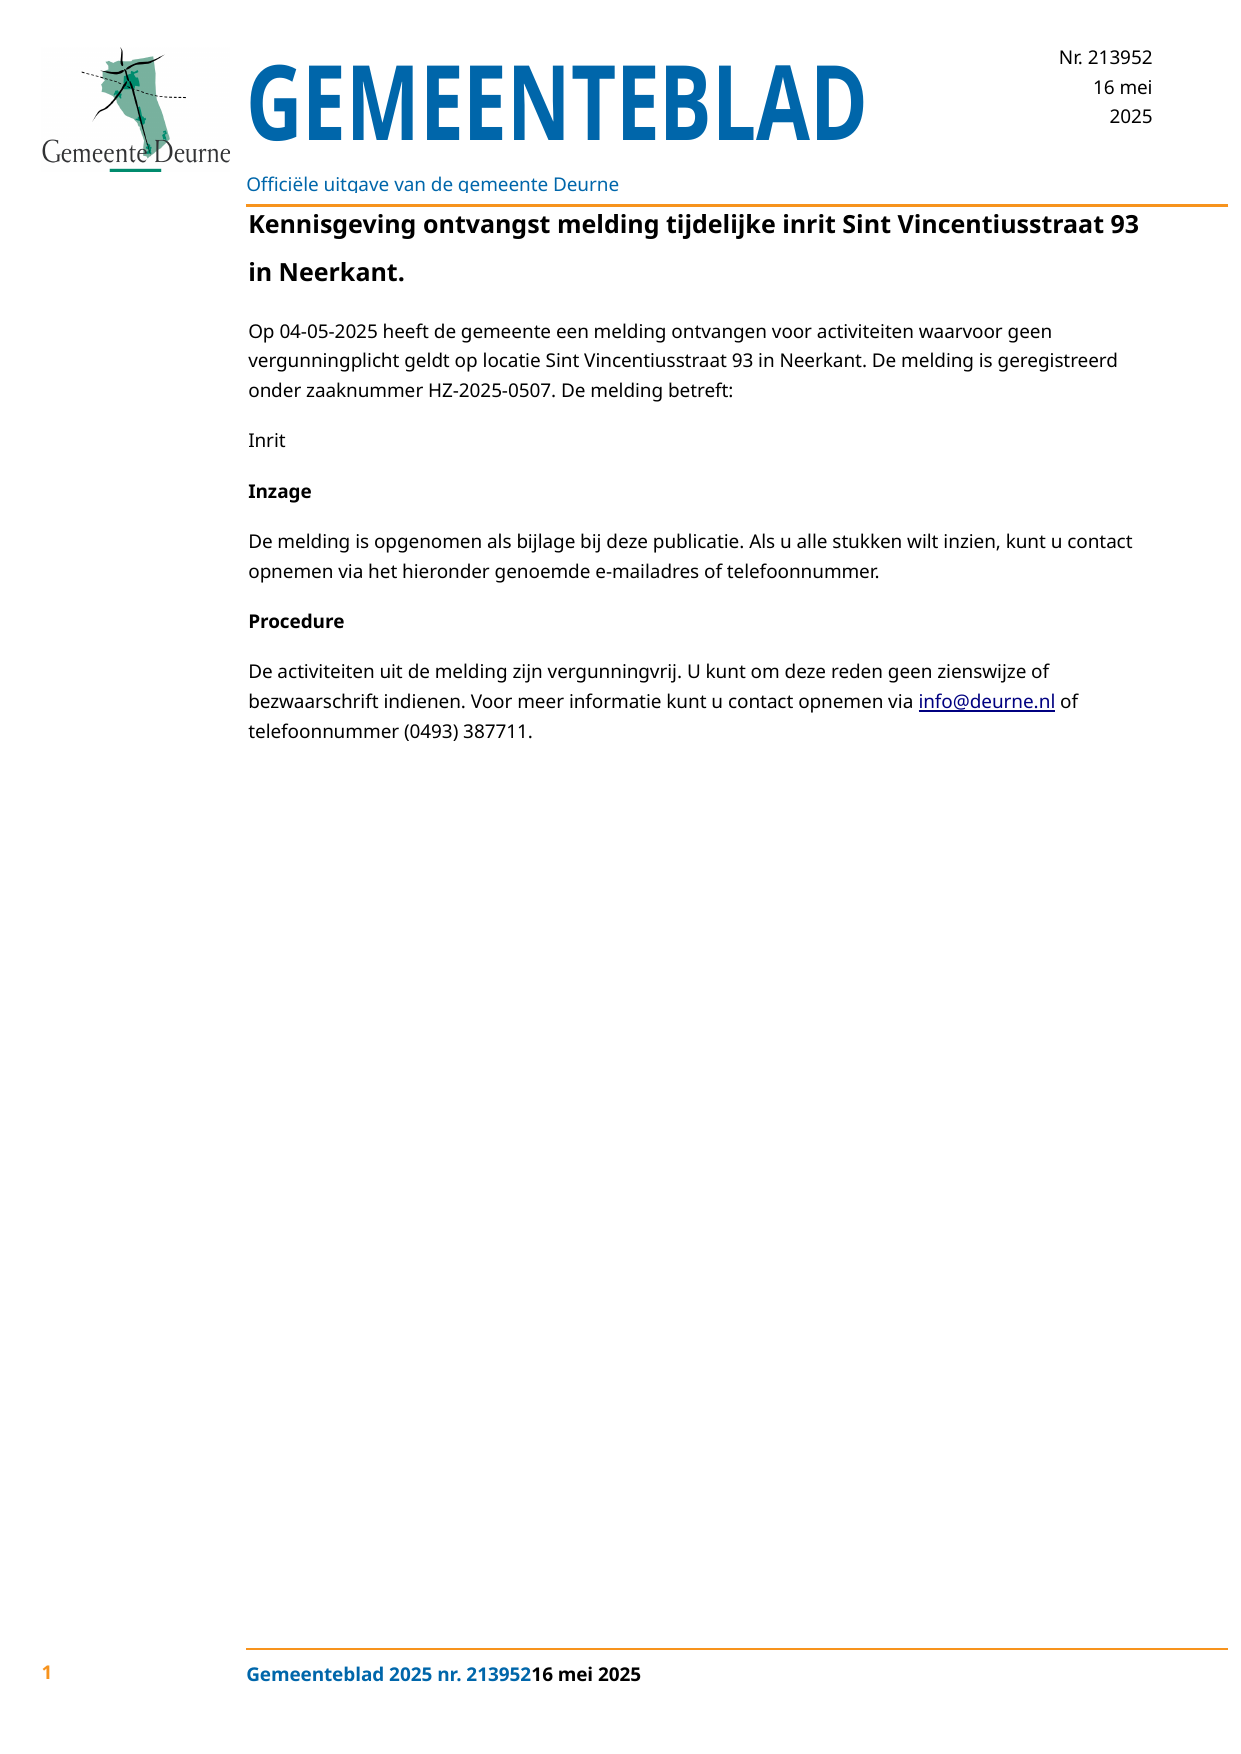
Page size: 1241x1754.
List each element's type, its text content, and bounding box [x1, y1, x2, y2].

text De activiteiten uit de melding zijn vergunningvrij. U kunt om deze reden geen zienswijze of bezwaarschrift indienen. Voor meer informatie kunt u contact opnemen via info@deurne.nl of telefoonnummer (0493) 387711. [248, 659, 1152, 744]
text De melding is opgenomen als bijlage bij deze publicatie. Als u alle stukken wilt inzien, kunt u contact opnemen via het hieronder genoemde e-mailadres of telefoonnummer. [248, 528, 1152, 584]
text Procedure [248, 608, 1152, 634]
text Op 04-05-2025 heeft de gemeente een melding ontvangen voor activiteiten waarvoor geen vergunningplicht geldt op locatie Sint Vincentiusstraat 93 in Neerkant. De melding is geregistreerd onder zaaknummer HZ-2025-0507. De melding betreft: [248, 318, 1152, 403]
text Inzage [248, 478, 1152, 504]
text Inrit [248, 427, 1152, 453]
text Kennisgeving ontvangst melding tijdelijke inrit Sint Vincentiusstraat 93 in Neerkant. [248, 207, 1152, 288]
picture [41, 47, 231, 172]
